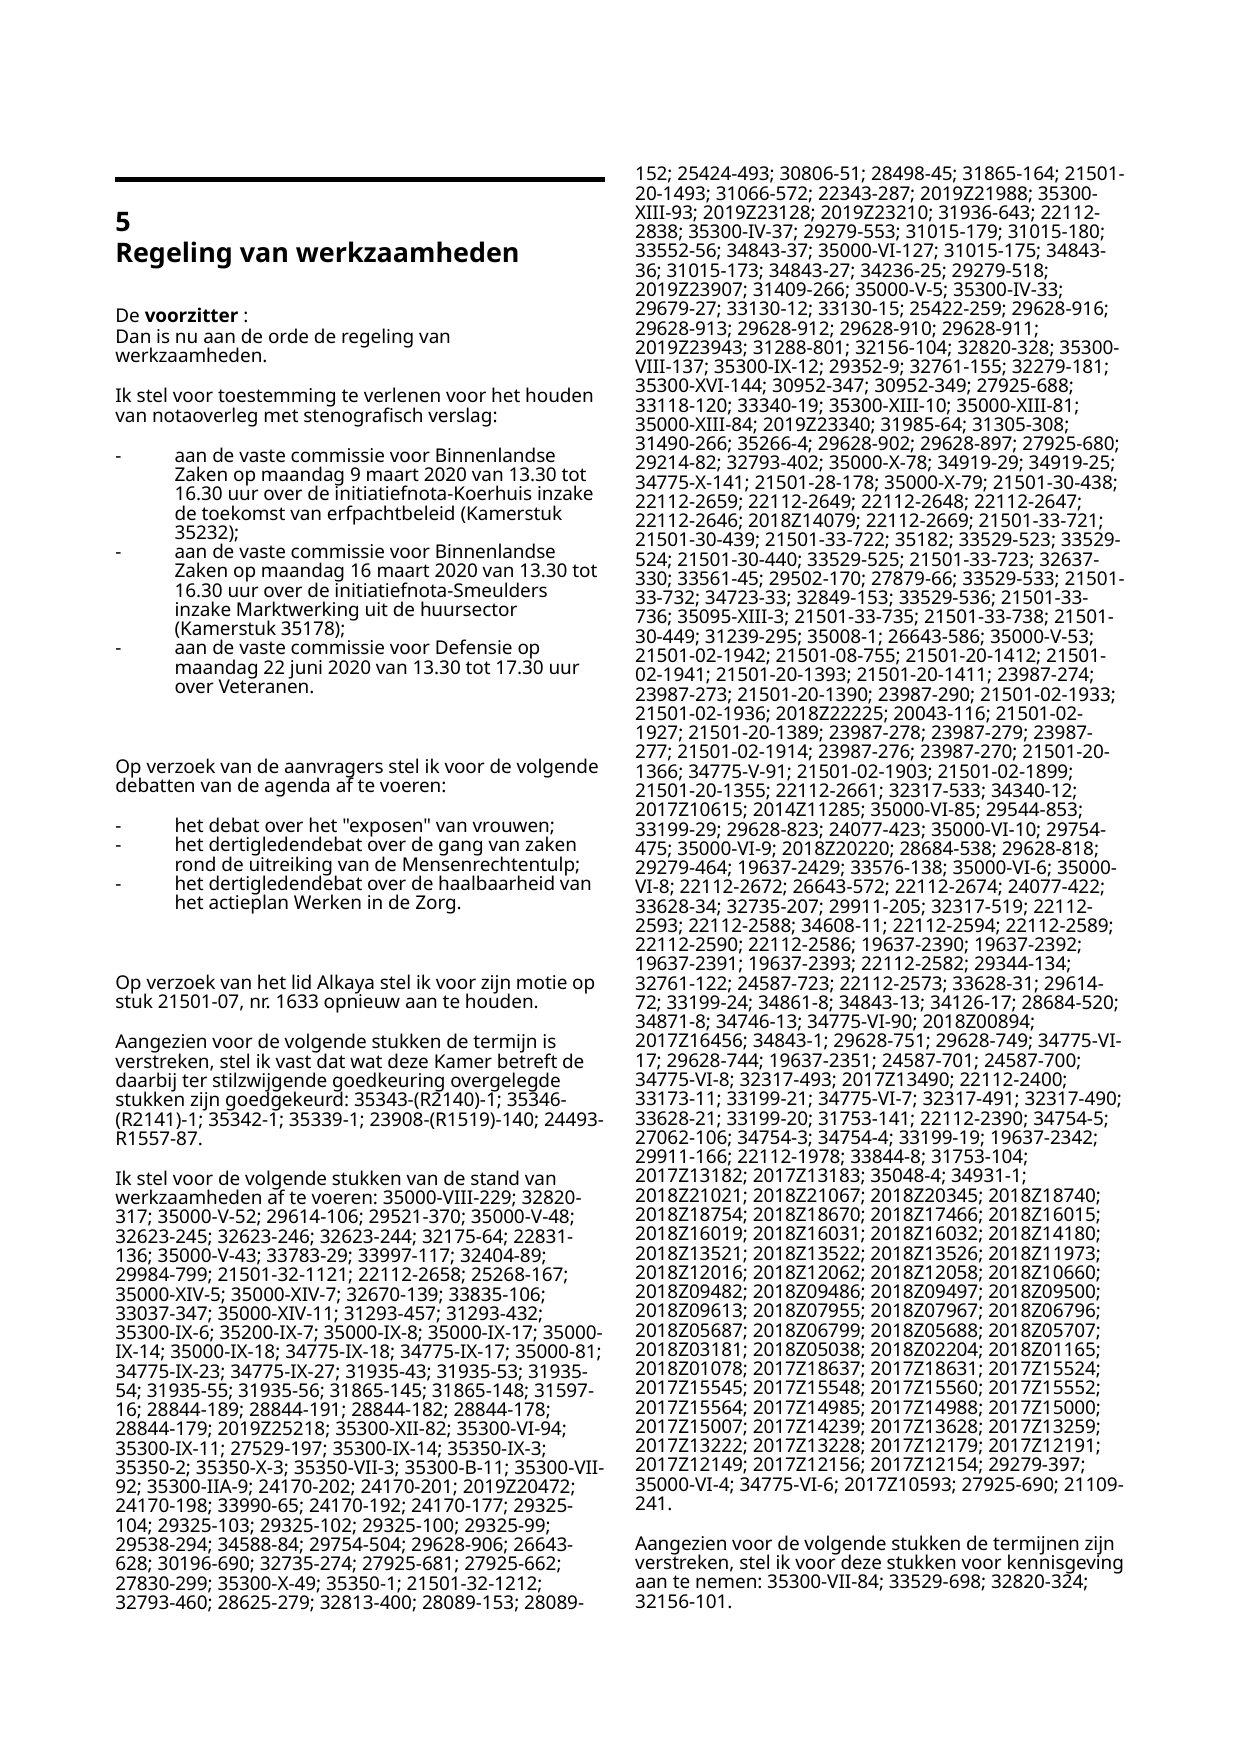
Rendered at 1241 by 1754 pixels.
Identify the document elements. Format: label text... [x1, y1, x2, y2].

list aan de vaste commissie voor Binnenlandse Zaken op maandag 16 maart 2020 van 13.30 tot 16.30 uur over de initiatiefnota-Smeulders inzake Marktwerking uit de huursector (Kamerstuk 35178); [115, 543, 605, 639]
text 5 [115, 203, 605, 239]
text Ik stel voor toestemming te verlenen voor het houden van notaoverleg met stenografisch verslag: [115, 387, 605, 426]
list aan de vaste commissie voor Defensie op maandag 22 juni 2020 van 13.30 tot 17.30 uur over Veteranen. [115, 639, 605, 697]
list het dertigledendebat over de haalbaarheid van het actieplan Werken in de Zorg. [115, 875, 605, 913]
list het debat over het "exposen" van vrouwen; [115, 817, 605, 836]
text Op verzoek van het lid Alkaya stel ik voor zijn motie op stuk 21501-07, nr. 1633 opnieuw aan te houden. [115, 974, 605, 1013]
list aan de vaste commissie voor Binnenlandse Zaken op maandag 9 maart 2020 van 13.30 tot 16.30 uur over de initiatiefnota-Koerhuis inzake de toekomst van erfpachtbeleid (Kamerstuk 35232); [115, 447, 605, 543]
text Dan is nu aan de orde de regeling van werkzaamheden. [115, 328, 605, 367]
text De voorzitter : [115, 302, 605, 328]
text Aangezien voor de volgende stukken de termijnen zijn verstreken, stel ik voor deze stukken voor kennisgeving aan te nemen: 35300-VII-84; 33529-698; 32820-324; 32156-101. [635, 1535, 1125, 1612]
text 152; 25424-493; 30806-51; 28498-45; 31865-164; 21501-20-1493; 31066-572; 22343-287; 2019Z21988; 35300-XIII-93; 2019Z23128; 2019Z23210; 31936-643; 22112-2838; 35300-IV-37; 29279-553; 31015-179; 31015-180; 33552-56; 34843-37; 35000-VI-127; 31015-175; 34843-36; 31015-173; 34843-27; 34236-25; 29279-518; 2019Z23907; 31409-266; 35000-V-5; 35300-IV-33; 29679-27; 33130-12; 33130-15; 25422-259; 29628-916; 29628-913; 29628-912; 29628-910; 29628-911; 2019Z23943; 31288-801; 32156-104; 32820-328; 35300-VIII-137; 35300-IX-12; 29352-9; 32761-155; 32279-181; 35300-XVI-144; 30952-347; 30952-349; 27925-688; 33118-120; 33340-19; 35300-XIII-10; 35000-XIII-81; 35000-XIII-84; 2019Z23340; 31985-64; 31305-308; 31490-266; 35266-4; 29628-902; 29628-897; 27925-680; 29214-82; 32793-402; 35000-X-78; 34919-29; 34919-25; 34775-X-141; 21501-28-178; 35000-X-79; 21501-30-438; 22112-2659; 22112-2649; 22112-2648; 22112-2647; 22112-2646; 2018Z14079; 22112-2669; 21501-33-721; 21501-30-439; 21501-33-722; 35182; 33529-523; 33529-524; 21501-30-440; 33529-525; 21501-33-723; 32637-330; 33561-45; 29502-170; 27879-66; 33529-533; 21501-33-732; 34723-33; 32849-153; 33529-536; 21501-33-736; 35095-XIII-3; 21501-33-735; 21501-33-738; 21501-30-449; 31239-295; 35008-1; 26643-586; 35000-V-53; 21501-02-1942; 21501-08-755; 21501-20-1412; 21501-02-1941; 21501-20-1393; 21501-20-1411; 23987-274; 23987-273; 21501-20-1390; 23987-290; 21501-02-1933; 21501-02-1936; 2018Z22225; 20043-116; 21501-02-1927; 21501-20-1389; 23987-278; 23987-279; 23987-277; 21501-02-1914; 23987-276; 23987-270; 21501-20-1366; 34775-V-91; 21501-02-1903; 21501-02-1899; 21501-20-1355; 22112-2661; 32317-533; 34340-12; 2017Z10615; 2014Z11285; 35000-VI-85; 29544-853; 33199-29; 29628-823; 24077-423; 35000-VI-10; 29754-475; 35000-VI-9; 2018Z20220; 28684-538; 29628-818; 29279-464; 19637-2429; 33576-138; 35000-VI-6; 35000-VI-8; 22112-2672; 26643-572; 22112-2674; 24077-422; 33628-34; 32735-207; 29911-205; 32317-519; 22112-2593; 22112-2588; 34608-11; 22112-2594; 22112-2589; 22112-2590; 22112-2586; 19637-2390; 19637-2392; 19637-2391; 19637-2393; 22112-2582; 29344-134; 32761-122; 24587-723; 22112-2573; 33628-31; 29614-72; 33199-24; 34861-8; 34843-13; 34126-17; 28684-520; 34871-8; 34746-13; 34775-VI-90; 2018Z00894; 2017Z16456; 34843-1; 29628-751; 29628-749; 34775-VI-17; 29628-744; 19637-2351; 24587-701; 24587-700; 34775-VI-8; 32317-493; 2017Z13490; 22112-2400; 33173-11; 33199-21; 34775-VI-7; 32317-491; 32317-490; 33628-21; 33199-20; 31753-141; 22112-2390; 34754-5; 27062-106; 34754-3; 34754-4; 33199-19; 19637-2342; 29911-166; 22112-1978; 33844-8; 31753-104; 2017Z13182; 2017Z13183; 35048-4; 34931-1; 2018Z21021; 2018Z21067; 2018Z20345; 2018Z18740; 2018Z18754; 2018Z18670; 2018Z17466; 2018Z16015; 2018Z16019; 2018Z16031; 2018Z16032; 2018Z14180; 2018Z13521; 2018Z13522; 2018Z13526; 2018Z11973; 2018Z12016; 2018Z12062; 2018Z12058; 2018Z10660; 2018Z09482; 2018Z09486; 2018Z09497; 2018Z09500; 2018Z09613; 2018Z07955; 2018Z07967; 2018Z06796; 2018Z05687; 2018Z06799; 2018Z05688; 2018Z05707; 2018Z03181; 2018Z05038; 2018Z02204; 2018Z01165; 2018Z01078; 2017Z18637; 2017Z18631; 2017Z15524; 2017Z15545; 2017Z15548; 2017Z15560; 2017Z15552; 2017Z15564; 2017Z14985; 2017Z14988; 2017Z15000; 2017Z15007; 2017Z14239; 2017Z13628; 2017Z13259; 2017Z13222; 2017Z13228; 2017Z12179; 2017Z12191; 2017Z12149; 2017Z12156; 2017Z12154; 29279-397; 35000-VI-4; 34775-VI-6; 2017Z10593; 27925-690; 21109-241. [635, 165, 1125, 1514]
text Op verzoek van de aanvragers stel ik voor de volgende debatten van de agenda af te voeren: [115, 758, 605, 796]
text Aangezien voor de volgende stukken de termijn is verstreken, stel ik vast dat wat deze Kamer betreft de daarbij ter stilzwijgende goedkeuring overgelegde stukken zijn goedgekeurd: 35343-(R2140)-1; 35346-(R2141)-1; 35342-1; 35339-1; 23908-(R1519)-140; 24493-R1557-87. [115, 1033, 605, 1149]
text Regeling van werkzaamheden [115, 239, 605, 283]
text Ik stel voor de volgende stukken van de stand van werkzaamheden af te voeren: 35000-VIII-229; 32820-317; 35000-V-52; 29614-106; 29521-370; 35000-V-48; 32623-245; 32623-246; 32623-244; 32175-64; 22831-136; 35000-V-43; 33783-29; 33997-117; 32404-89; 29984-799; 21501-32-1121; 22112-2658; 25268-167; 35000-XIV-5; 35000-XIV-7; 32670-139; 33835-106; 33037-347; 35000-XIV-11; 31293-457; 31293-432; 35300-IX-6; 35200-IX-7; 35000-IX-8; 35000-IX-17; 35000-IX-14; 35000-IX-18; 34775-IX-18; 34775-IX-17; 35000-81; 34775-IX-23; 34775-IX-27; 31935-43; 31935-53; 31935-54; 31935-55; 31935-56; 31865-145; 31865-148; 31597-16; 28844-189; 28844-191; 28844-182; 28844-178; 28844-179; 2019Z25218; 35300-XII-82; 35300-VI-94; 35300-IX-11; 27529-197; 35300-IX-14; 35350-IX-3; 35350-2; 35350-X-3; 35350-VII-3; 35300-B-11; 35300-VII-92; 35300-IIA-9; 24170-202; 24170-201; 2019Z20472; 24170-198; 33990-65; 24170-192; 24170-177; 29325-104; 29325-103; 29325-102; 29325-100; 29325-99; 29538-294; 34588-84; 29754-504; 29628-906; 26643-628; 30196-690; 32735-274; 27925-681; 27925-662; 27830-299; 35300-X-49; 35350-1; 21501-32-1212; 32793-460; 28625-279; 32813-400; 28089-153; 28089- [115, 1170, 605, 1613]
list het dertigledendebat over de gang van zaken rond de uitreiking van de Mensenrechtentulp; [115, 836, 605, 875]
